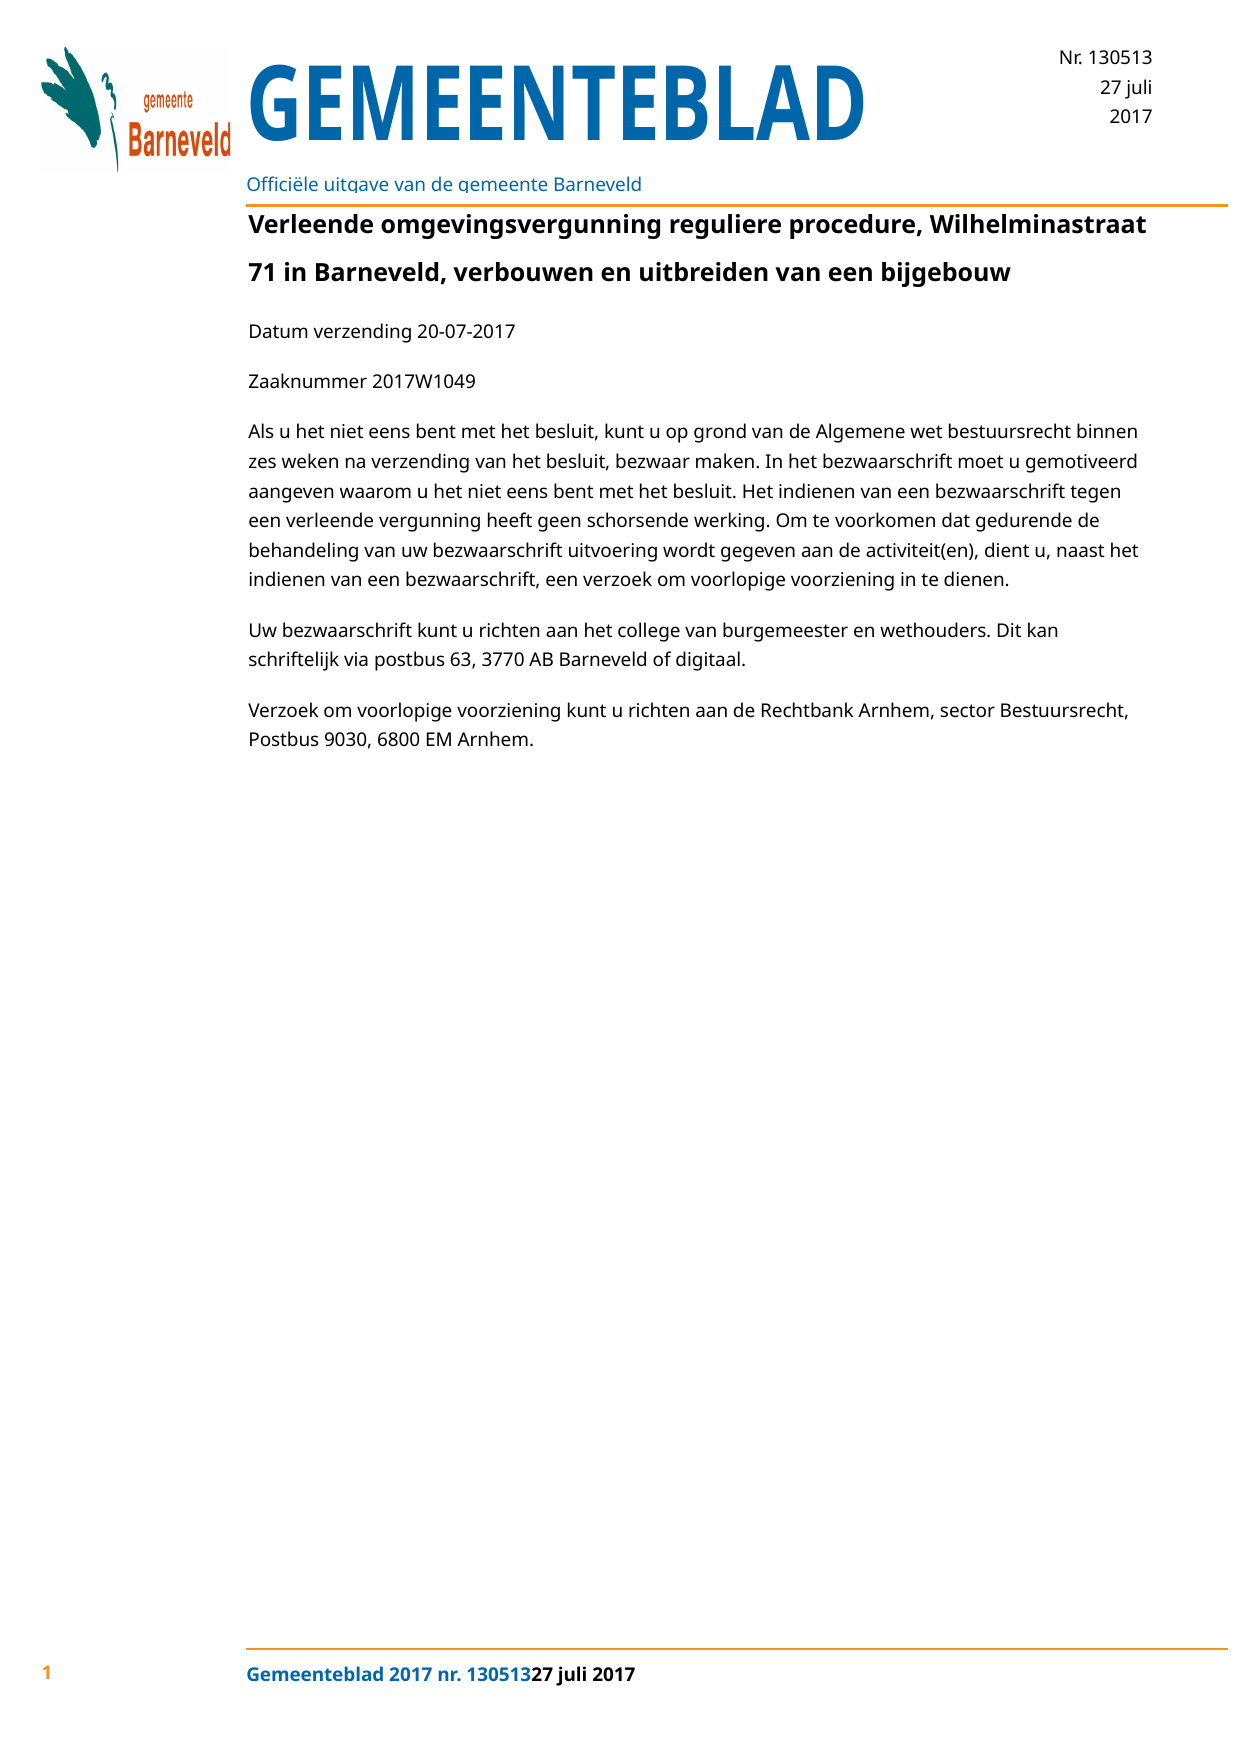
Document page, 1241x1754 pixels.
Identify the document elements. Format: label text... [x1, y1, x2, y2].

picture [41, 47, 231, 172]
text Verleende omgevingsvergunning reguliere procedure, Wilhelminastraat 71 in Barneveld, verbouwen en uitbreiden van een bijgebouw [248, 207, 1152, 288]
text Verzoek om voorlopige voorziening kunt u richten aan de Rechtbank Arnhem, sector Bestuursrecht, Postbus 9030, 6800 EM Arnhem. [248, 697, 1152, 752]
text Uw bezwaarschrift kunt u richten aan het college van burgemeester en wethouders. Dit kan schriftelijk via postbus 63, 3770 AB Barneveld of digitaal. [248, 617, 1152, 672]
text Datum verzending 20-07-2017 [248, 318, 1152, 344]
text Als u het niet eens bent met het besluit, kunt u op grond van de Algemene wet bestuursrecht binnen zes weken na verzending van het besluit, bezwaar maken. In het bezwaarschrift moet u gemotiveerd aangeven waarom u het niet eens bent met het besluit. Het indienen van een bezwaarschrift tegen een verleende vergunning heeft geen schorsende werking. Om te voorkomen dat gedurende de behandeling van uw bezwaarschrift uitvoering wordt gegeven aan de activiteit(en), dient u, naast het indienen van een bezwaarschrift, een verzoek om voorlopige voorziening in te dienen. [248, 419, 1152, 592]
text Zaaknummer 2017W1049 [248, 368, 1152, 394]
